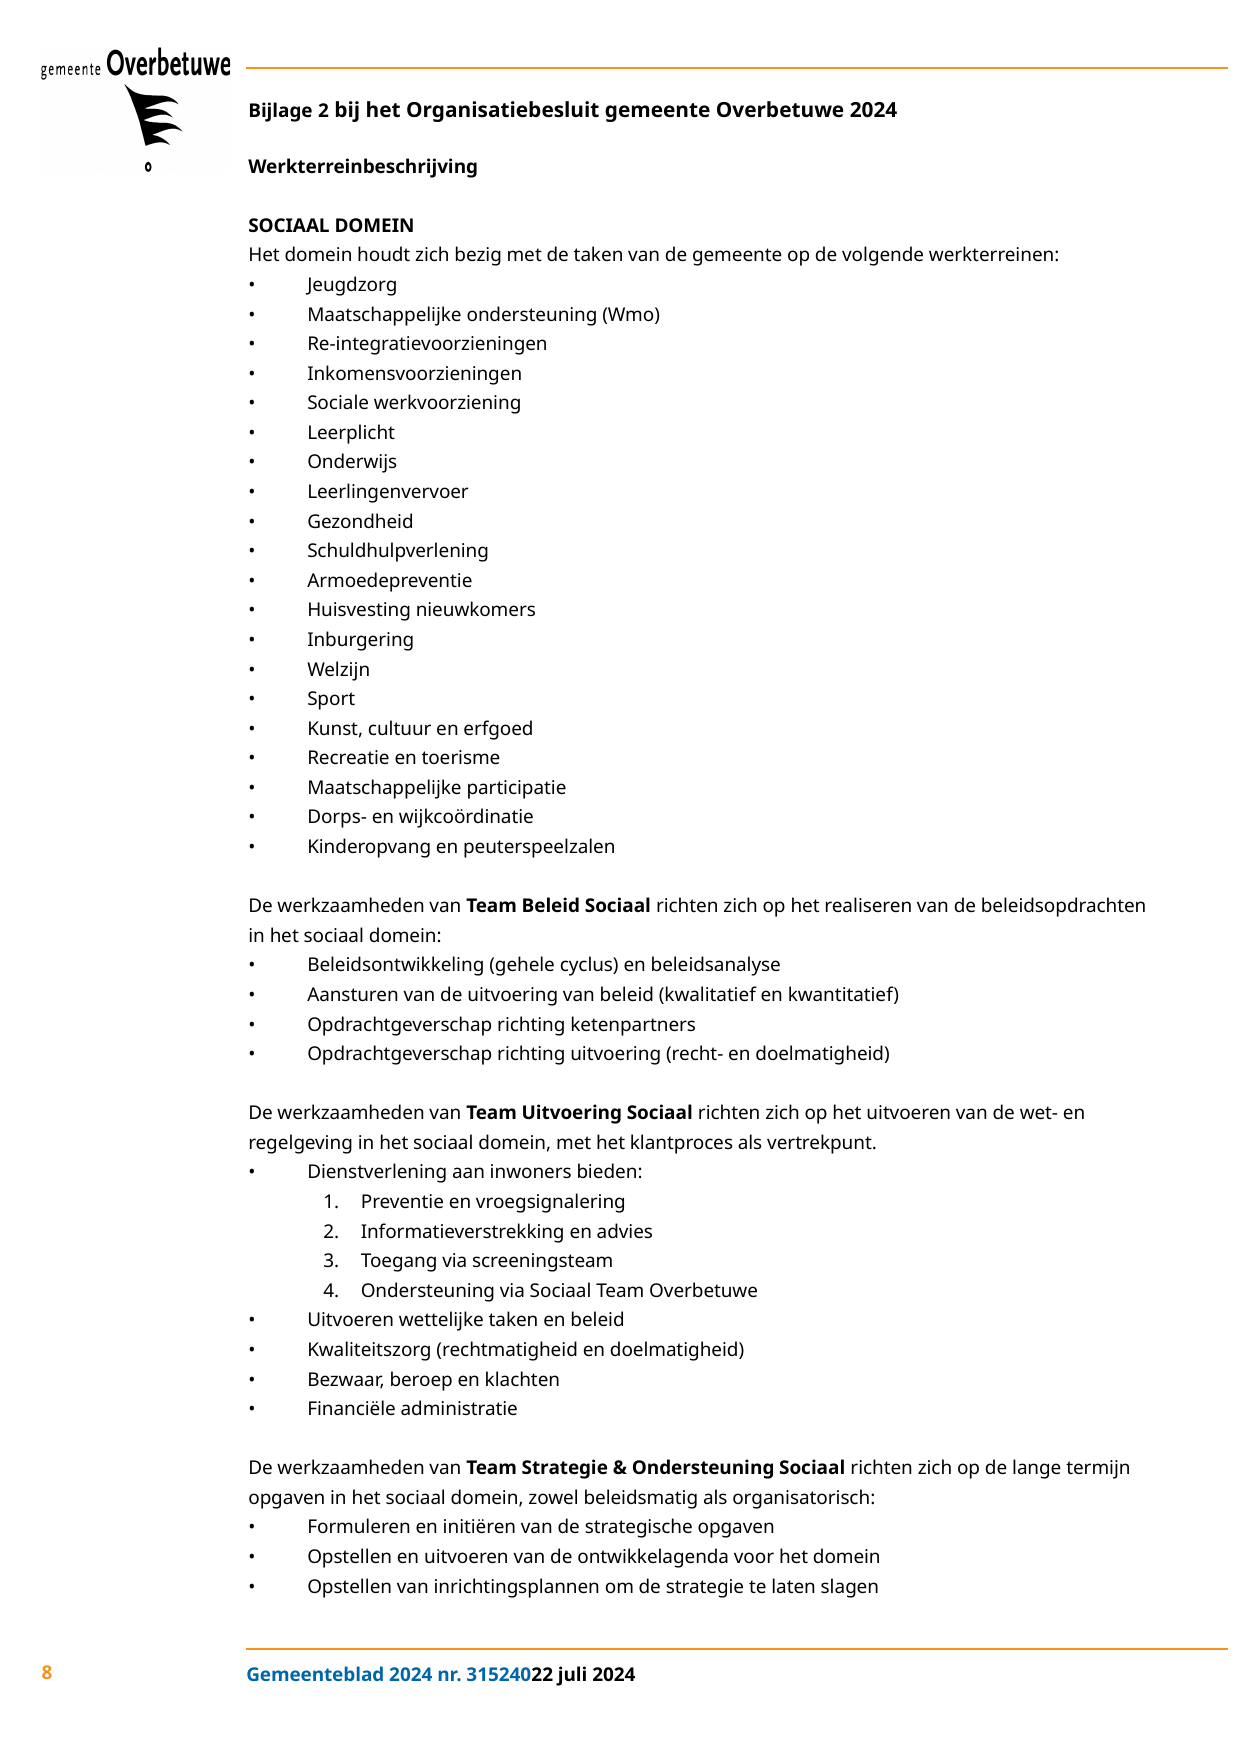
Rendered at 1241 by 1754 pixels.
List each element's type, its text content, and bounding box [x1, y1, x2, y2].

list Financiële administratie [248, 1395, 1152, 1421]
list Welzijn [248, 656, 1152, 682]
list Informatieverstrekking en advies [323, 1218, 1152, 1244]
list Opstellen en uitvoeren van de ontwikkelagenda voor het domein [248, 1543, 1152, 1569]
list Opstellen van inrichtingsplannen om de strategie te laten slagen [248, 1573, 1152, 1599]
list Aansturen van de uitvoering van beleid (kwalitatief en kwantitatief) [248, 981, 1152, 1007]
list Leerlingenvervoer [248, 478, 1152, 504]
list Sport [248, 685, 1152, 711]
list Schuldhulpverlening [248, 537, 1152, 563]
list Re-integratievoorzieningen [248, 330, 1152, 356]
list Sociale werkvoorziening [248, 389, 1152, 415]
list Ondersteuning via Sociaal Team Overbetuwe [323, 1277, 1152, 1303]
list Maatschappelijke participatie [248, 774, 1152, 800]
picture [41, 47, 231, 172]
list Inkomensvoorzieningen [248, 360, 1152, 386]
list Opdrachtgeverschap richting uitvoering (recht- en doelmatigheid) [248, 1040, 1152, 1066]
text De werkzaamheden van Team Uitvoering Sociaal richten zich op het uitvoeren van de wet- en regelgeving in het sociaal domein, met het klantproces als vertrekpunt. [248, 1099, 1152, 1155]
list Leerplicht [248, 419, 1152, 445]
list Bezwaar, beroep en klachten [248, 1366, 1152, 1392]
text Bijlage 2 bij het Organisatiebesluit gemeente Overbetuwe 2024 [248, 95, 1152, 123]
list Preventie en vroegsignalering [323, 1188, 1152, 1214]
list Maatschappelijke ondersteuning (Wmo) [248, 301, 1152, 327]
list Armoedepreventie [248, 567, 1152, 593]
text Werkterreinbeschrijving [248, 153, 1152, 179]
list Inburgering [248, 626, 1152, 652]
list Dienstverlening aan inwoners bieden: [248, 1159, 1152, 1184]
text Het domein houdt zich bezig met de taken van de gemeente op de volgende werkterreinen: [248, 242, 1152, 267]
list Huisvesting nieuwkomers [248, 597, 1152, 622]
text De werkzaamheden van Team Strategie & Ondersteuning Sociaal richten zich op de lange termijn opgaven in het sociaal domein, zowel beleidsmatig als organisatorisch: [248, 1454, 1152, 1510]
list Toegang via screeningsteam [323, 1247, 1152, 1273]
list Recreatie en toerisme [248, 744, 1152, 770]
list Jeugdzorg [248, 271, 1152, 297]
list Opdrachtgeverschap richting ketenpartners [248, 1011, 1152, 1037]
list Gezondheid [248, 508, 1152, 534]
list Uitvoeren wettelijke taken en beleid [248, 1307, 1152, 1332]
list Onderwijs [248, 449, 1152, 474]
text De werkzaamheden van Team Beleid Sociaal richten zich op het realiseren van de beleidsopdrachten in het sociaal domein: [248, 892, 1152, 948]
list Beleidsontwikkeling (gehele cyclus) en beleidsanalyse [248, 952, 1152, 977]
list Kwaliteitszorg (rechtmatigheid en doelmatigheid) [248, 1336, 1152, 1362]
list Kunst, cultuur en erfgoed [248, 715, 1152, 741]
list Dorps- en wijkcoördinatie [248, 804, 1152, 829]
text SOCIAAL DOMEIN [248, 212, 1152, 238]
list Kinderopvang en peuterspeelzalen [248, 833, 1152, 859]
list Formuleren en initiëren van de strategische opgaven [248, 1514, 1152, 1539]
